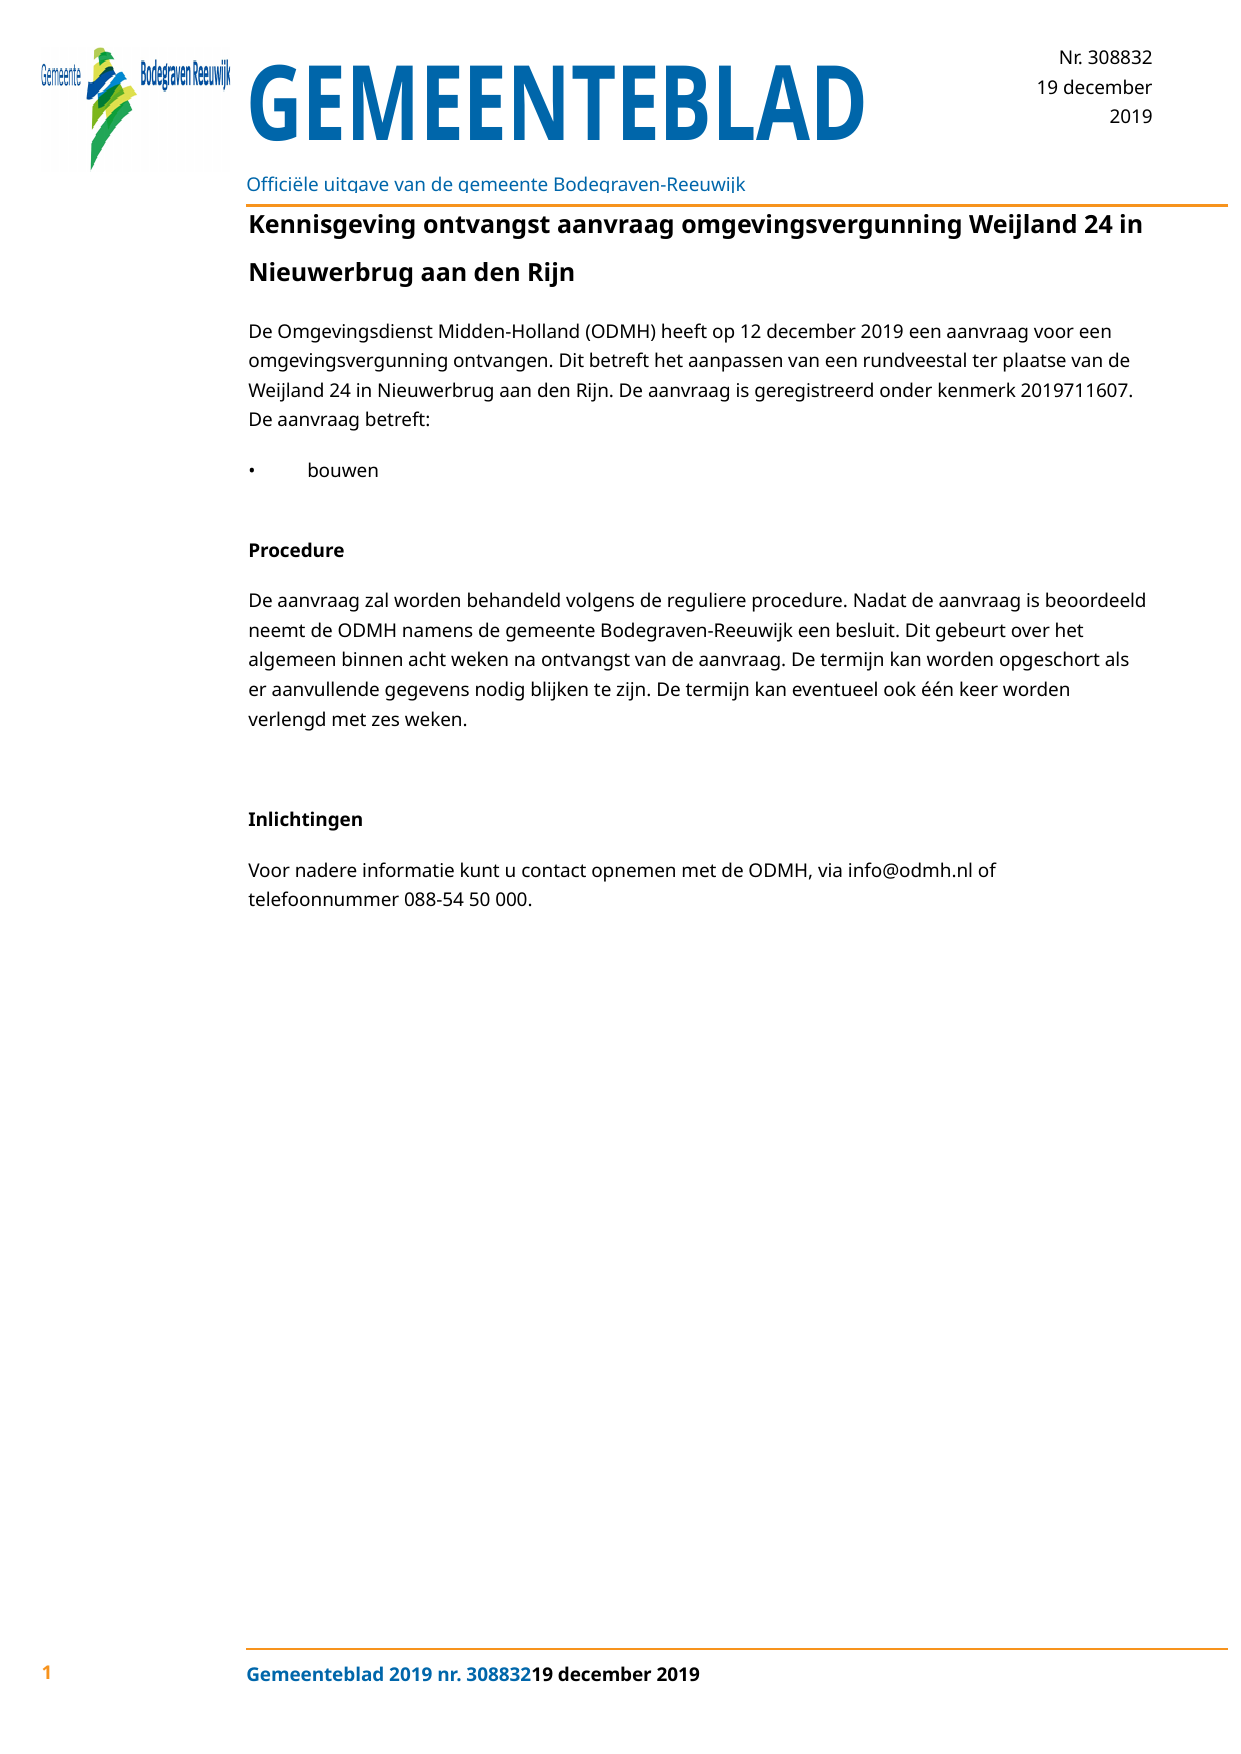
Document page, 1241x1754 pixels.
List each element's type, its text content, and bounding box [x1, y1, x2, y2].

text Kennisgeving ontvangst aanvraag omgevingsvergunning Weijland 24 in Nieuwerbrug aan den Rijn [248, 207, 1152, 288]
text De aanvraag zal worden behandeld volgens de reguliere procedure. Nadat de aanvraag is beoordeeld neemt de ODMH namens de gemeente Bodegraven-Reeuwijk een besluit. Dit gebeurt over het algemeen binnen acht weken na ontvangst van de aanvraag. De termijn kan worden opgeschort als er aanvullende gegevens nodig blijken te zijn. De termijn kan eventueel ook één keer worden verlengd met zes weken. [248, 587, 1152, 732]
text De Omgevingsdienst Midden-Holland (ODMH) heeft op 12 december 2019 een aanvraag voor een omgevingsvergunning ontvangen. Dit betreft het aanpassen van een rundveestal ter plaatse van de Weijland 24 in Nieuwerbrug aan den Rijn. De aanvraag is geregistreerd onder kenmerk 2019711607. De aanvraag betreft: [248, 318, 1152, 432]
list bouwen [248, 457, 1152, 483]
text Voor nadere informatie kunt u contact opnemen met de ODMH, via info@odmh.nl of telefoonnummer 088-54 50 000. [248, 857, 1152, 912]
text Inlichtingen [248, 807, 1152, 832]
picture [41, 47, 231, 172]
text Procedure [248, 537, 1152, 563]
